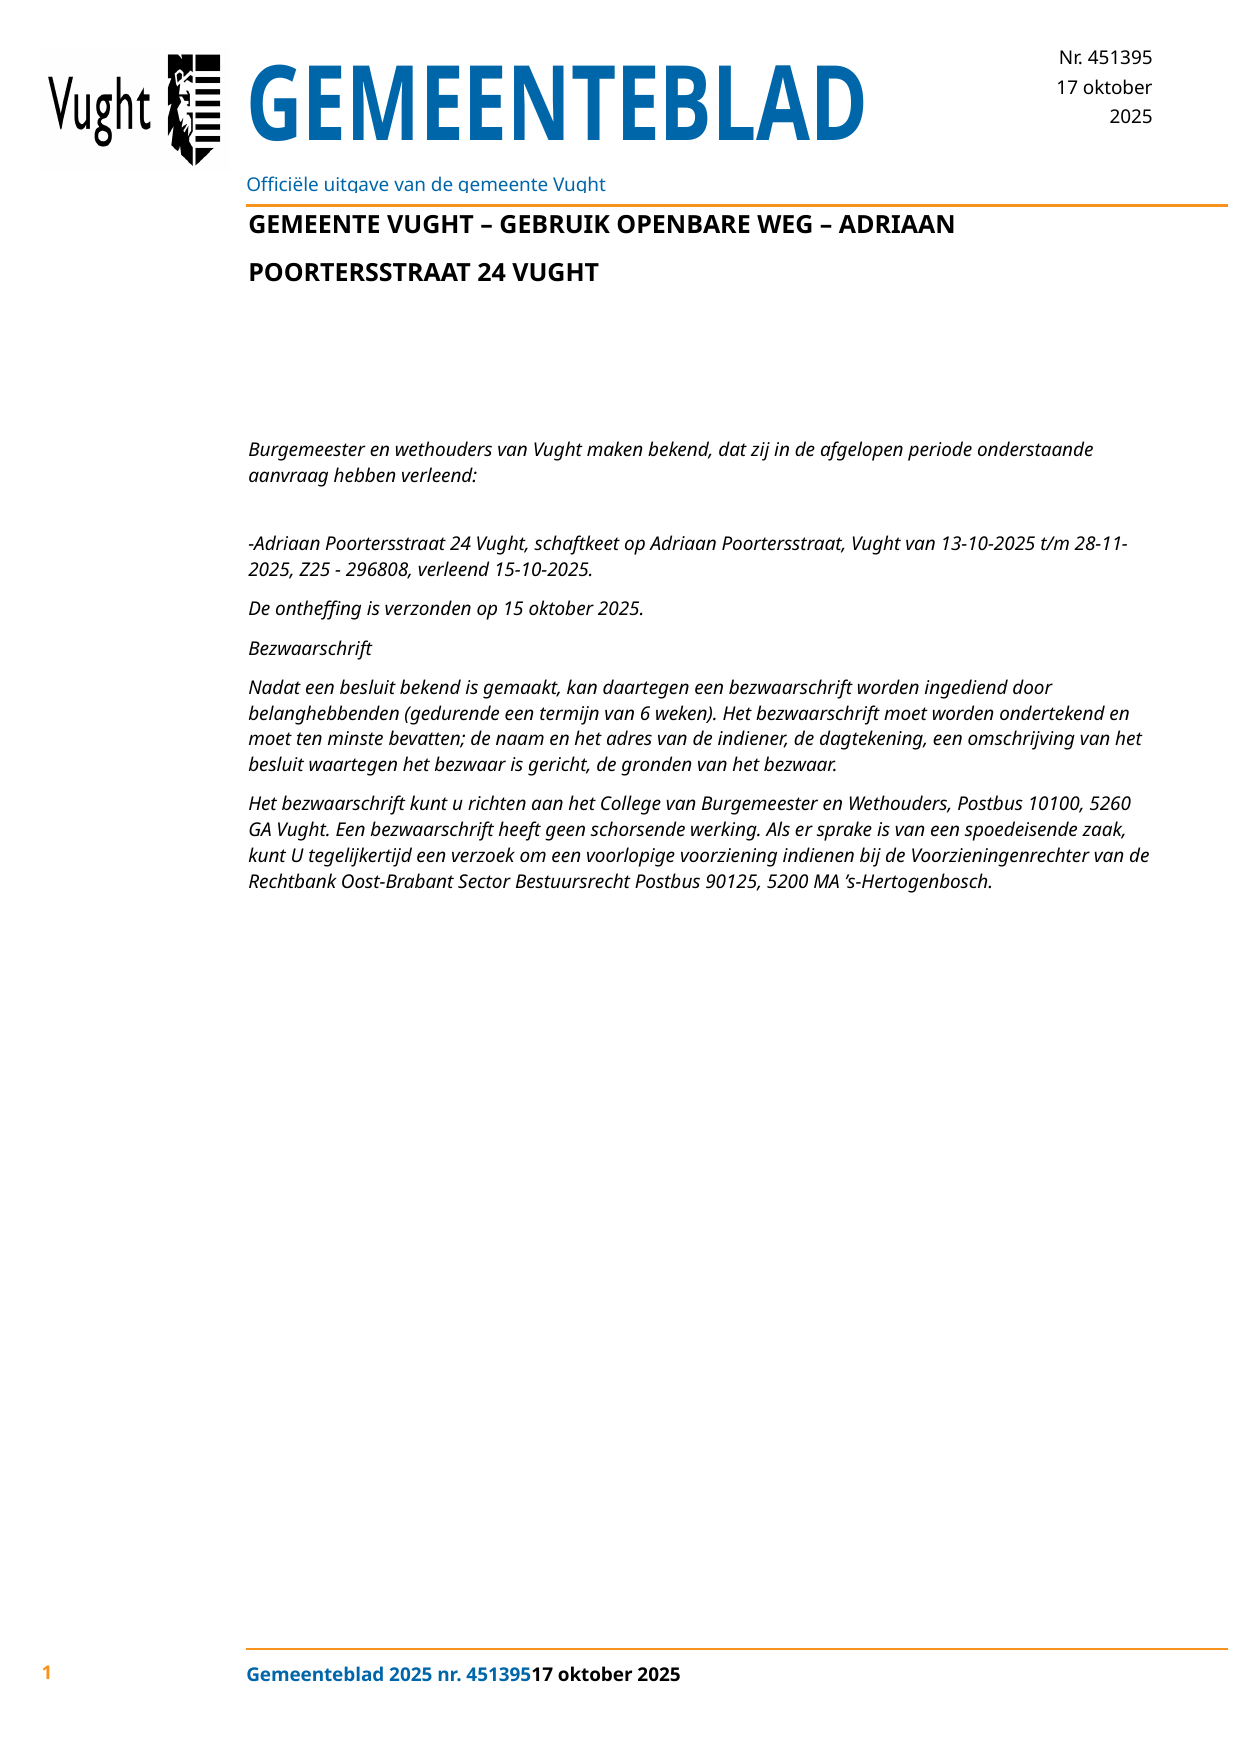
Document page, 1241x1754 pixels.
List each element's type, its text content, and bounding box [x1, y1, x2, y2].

text Nadat een besluit bekend is gemaakt, kan daartegen een bezwaarschrift worden ingediend door belanghebbenden (gedurende een termijn van 6 weken). Het bezwaarschrift moet worden ondertekend en moet ten minste bevatten; de naam en het adres van de indiener, de dagtekening, een omschrijving van het besluit waartegen het bezwaar is gericht, de gronden van het bezwaar. [248, 674, 1152, 777]
picture [41, 47, 231, 172]
text -Adriaan Poortersstraat 24 Vught, schaftkeet op Adriaan Poortersstraat, Vught van 13-10-2025 t/m 28-11-2025, Z25 - 296808, verleend 15-10-2025. [248, 531, 1152, 582]
text De ontheffing is verzonden op 15 oktober 2025. [248, 596, 1152, 621]
text GEMEENTE VUGHT – GEBRUIK OPENBARE WEG – ADRIAAN POORTERSSTRAAT 24 VUGHT [248, 207, 1152, 288]
text Het bezwaarschrift kunt u richten aan het College van Burgemeester en Wethouders, Postbus 10100, 5260 GA Vught. Een bezwaarschrift heeft geen schorsende werking. Als er sprake is van een spoedeisende zaak, kunt U tegelijkertijd een verzoek om een voorlopige voorziening indienen bij de Voorzieningenrechter van de Rechtbank Oost-Brabant Sector Bestuursrecht Postbus 90125, 5200 MA ’s-Hertogenbosch. [248, 791, 1152, 893]
text Bezwaarschrift [248, 635, 1152, 661]
text Burgemeester en wethouders van Vught maken bekend, dat zij in de afgelopen periode onderstaande aanvraag hebben verleend: [248, 436, 1152, 487]
